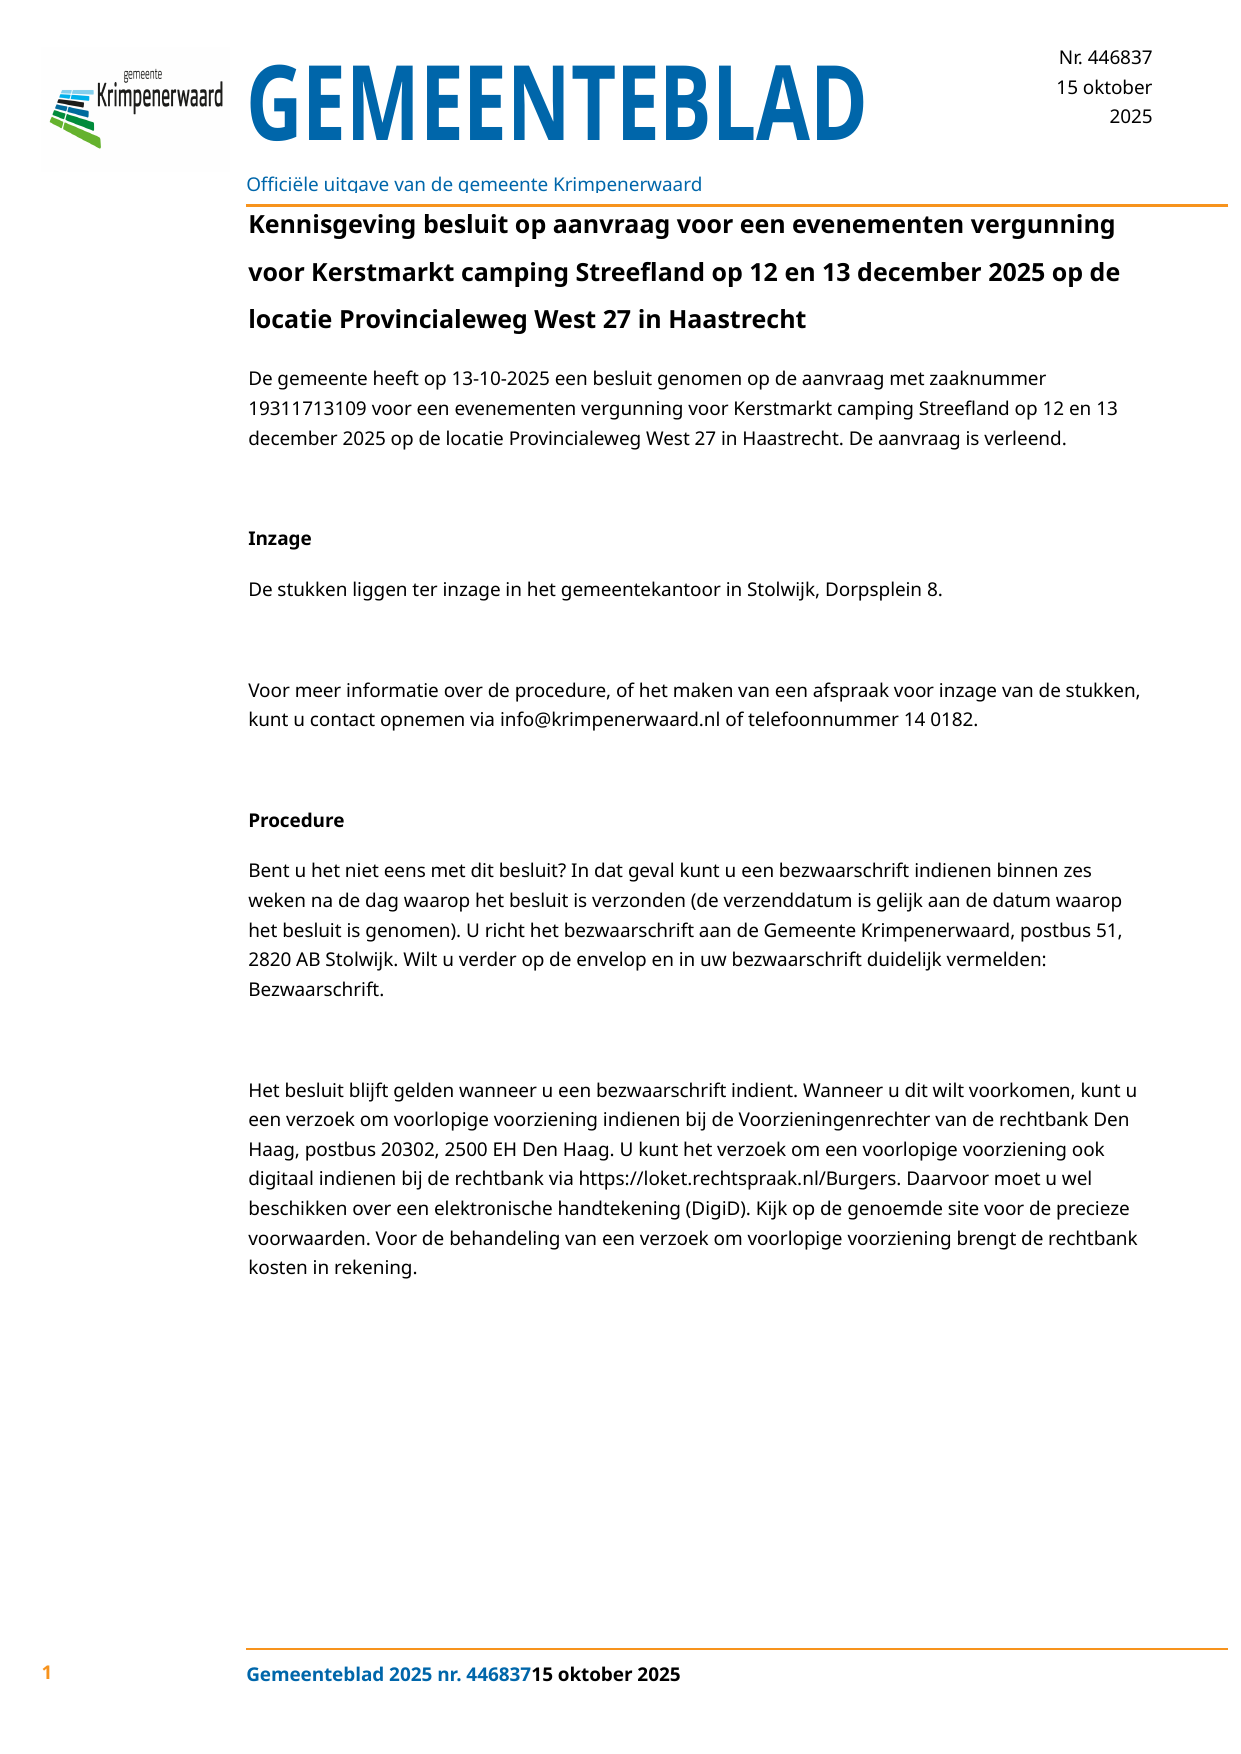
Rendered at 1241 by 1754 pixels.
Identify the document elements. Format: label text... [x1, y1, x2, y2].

text De gemeente heeft op 13-10-2025 een besluit genomen op de aanvraag met zaaknummer 19311713109 voor een evenementen vergunning voor Kerstmarkt camping Streefland op 12 en 13 december 2025 op de locatie Provincialeweg West 27 in Haastrecht. De aanvraag is verleend. [248, 366, 1152, 450]
text Het besluit blijft gelden wanneer u een bezwaarschrift indient. Wanneer u dit wilt voorkomen, kunt u een verzoek om voorlopige voorziening indienen bij de Voorzieningenrechter van de rechtbank Den Haag, postbus 20302, 2500 EH Den Haag. U kunt het verzoek om een voorlopige voorziening ook digitaal indienen bij de rechtbank via https://loket.rechtspraak.nl/Burgers. Daarvoor moet u wel beschikken over een elektronische handtekening (DigiD). Kijk op de genoemde site voor de precieze voorwaarden. Voor de behandeling van een verzoek om voorlopige voorziening brengt de rechtbank kosten in rekening. [248, 1077, 1152, 1280]
text Bent u het niet eens met dit besluit? In dat geval kunt u een bezwaarschrift indienen binnen zes weken na de dag waarop het besluit is verzonden (de verzenddatum is gelijk aan de datum waarop het besluit is genomen). U richt het bezwaarschrift aan de Gemeente Krimpenerwaard, postbus 51, 2820 AB Stolwijk. Wilt u verder op de envelop en in uw bezwaarschrift duidelijk vermelden: Bezwaarschrift. [248, 858, 1152, 1002]
picture [41, 47, 231, 172]
text Inzage [248, 526, 1152, 551]
text Kennisgeving besluit op aanvraag voor een evenementen vergunning voor Kerstmarkt camping Streefland op 12 en 13 december 2025 op de locatie Provincialeweg West 27 in Haastrecht [248, 207, 1152, 336]
text Procedure [248, 807, 1152, 833]
text Voor meer informatie over de procedure, of het maken van een afspraak voor inzage van de stukken, kunt u contact opnemen via info@krimpenerwaard.nl of telefoonnummer 14 0182. [248, 677, 1152, 732]
text De stukken liggen ter inzage in het gemeentekantoor in Stolwijk, Dorpsplein 8. [248, 576, 1152, 602]
